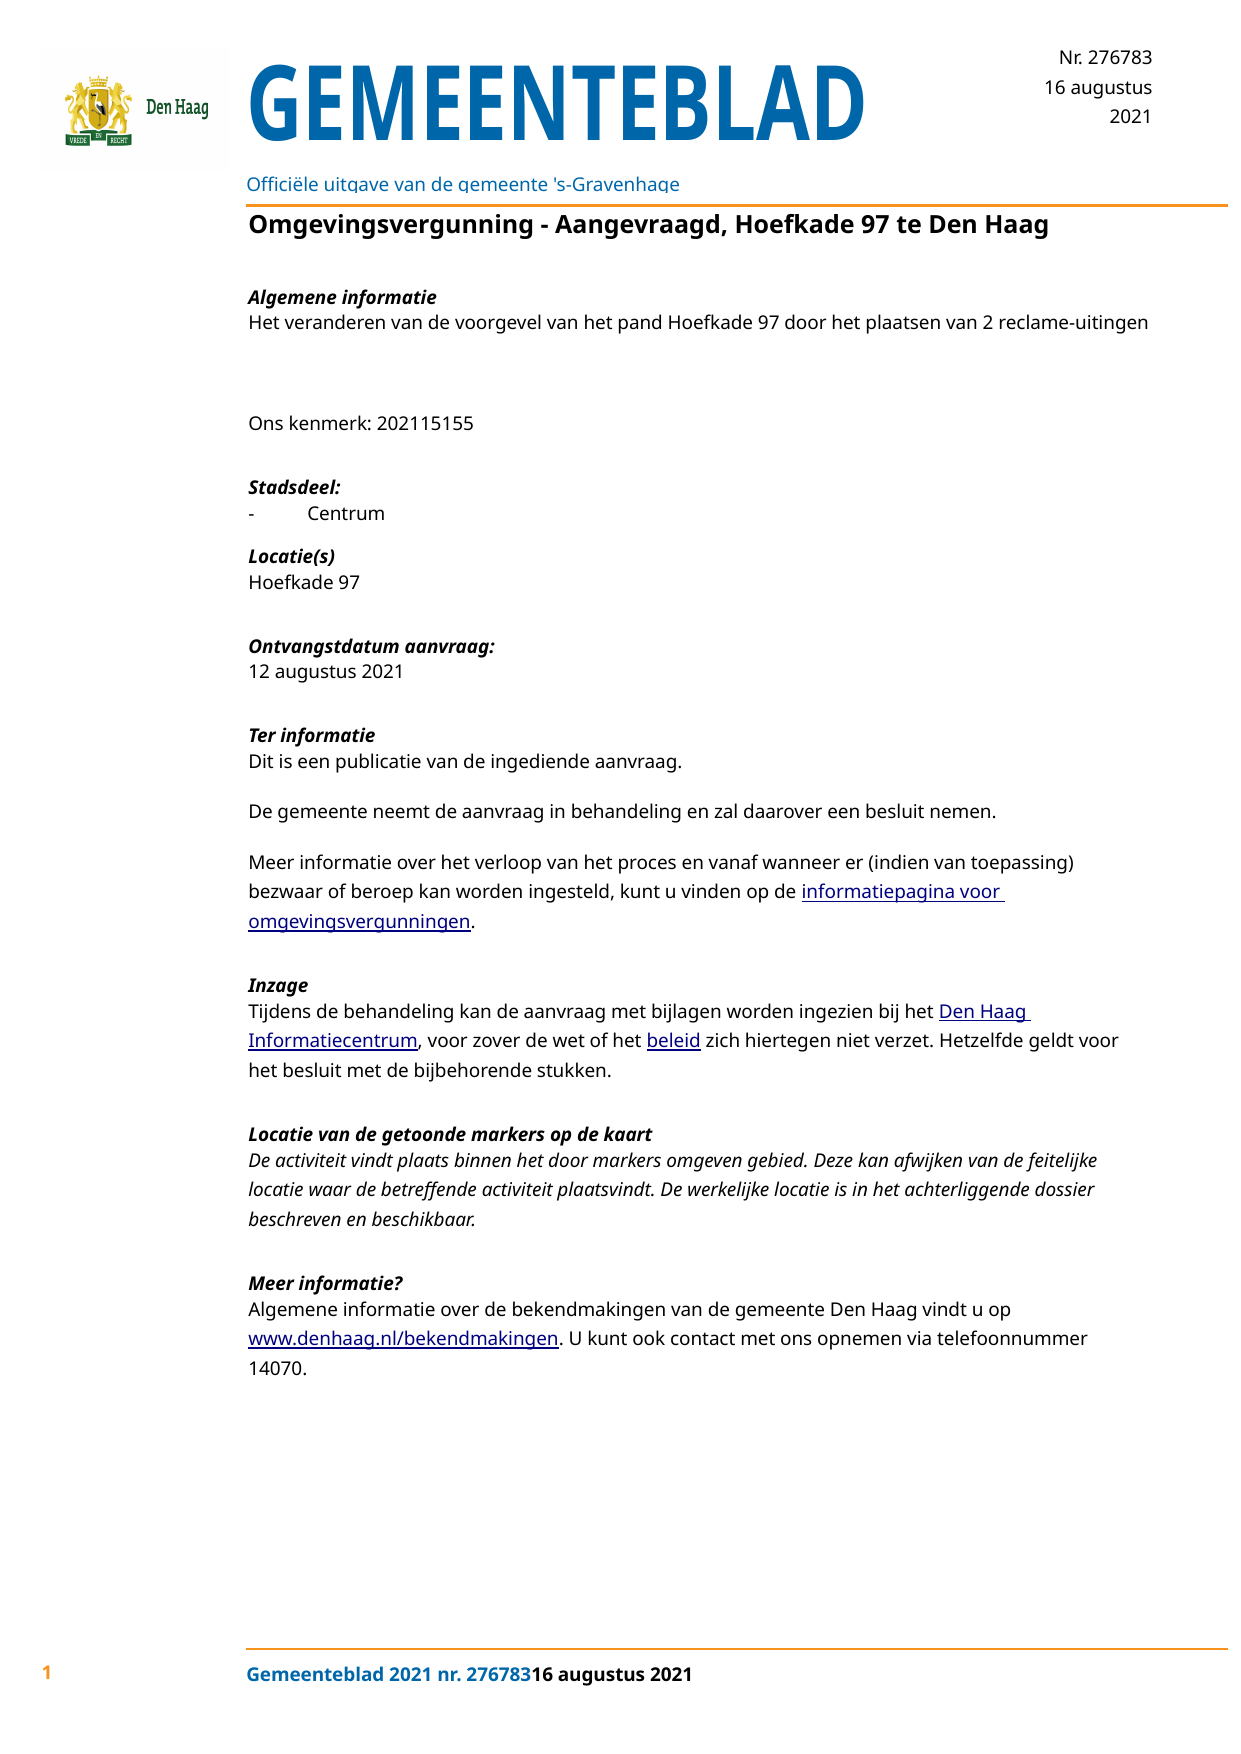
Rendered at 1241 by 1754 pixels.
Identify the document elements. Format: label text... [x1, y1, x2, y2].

text De gemeente neemt de aanvraag in behandeling en zal daarover een besluit nemen. [248, 799, 1152, 824]
text Locatie(s) [248, 543, 1152, 569]
text Algemene informatie [248, 284, 1152, 309]
picture [41, 47, 231, 172]
text Meer informatie? [248, 1270, 1152, 1296]
text Dit is een publicatie van de ingediende aanvraag. [248, 748, 1152, 774]
text Ons kenmerk: 202115155 [248, 410, 1152, 436]
text De activiteit vindt plaats binnen het door markers omgeven gebied. Deze kan afwijken van de feitelijke locatie waar de betreffende activiteit plaatsvindt. De werkelijke locatie is in het achterliggende dossier beschreven en beschikbaar. [248, 1147, 1152, 1232]
text Inzage [248, 972, 1152, 998]
text Stadsdeel: [248, 474, 1152, 500]
text Tijdens de behandeling kan de aanvraag met bijlagen worden ingezien bij het Den Haag Informatiecentrum, voor zover de wet of het beleid zich hiertegen niet verzet. Hetzelfde geldt voor het besluit met de bijbehorende stukken. [248, 998, 1152, 1083]
text Algemene informatie over de bekendmakingen van de gemeente Den Haag vindt u op www.denhaag.nl/bekendmakingen. U kunt ook contact met ons opnemen via telefoonnummer 14070. [248, 1296, 1152, 1381]
text Omgevingsvergunning - Aangevraagd, Hoefkade 97 te Den Haag [248, 207, 1152, 241]
text Ontvangstdatum aanvraag: [248, 633, 1152, 659]
list Centrum [248, 500, 1152, 526]
text Het veranderen van de voorgevel van het pand Hoefkade 97 door het plaatsen van 2 reclame-uitingen [248, 309, 1152, 335]
text Ter informatie [248, 723, 1152, 748]
text Locatie van de getoonde markers op de kaart [248, 1121, 1152, 1147]
text Hoefkade 97 [248, 569, 1152, 595]
text 12 augustus 2021 [248, 659, 1152, 684]
text Meer informatie over het verloop van het proces en vanaf wanneer er (indien van toepassing) bezwaar of beroep kan worden ingesteld, kunt u vinden op de informatiepagina voor omgevingsvergunningen. [248, 849, 1152, 934]
